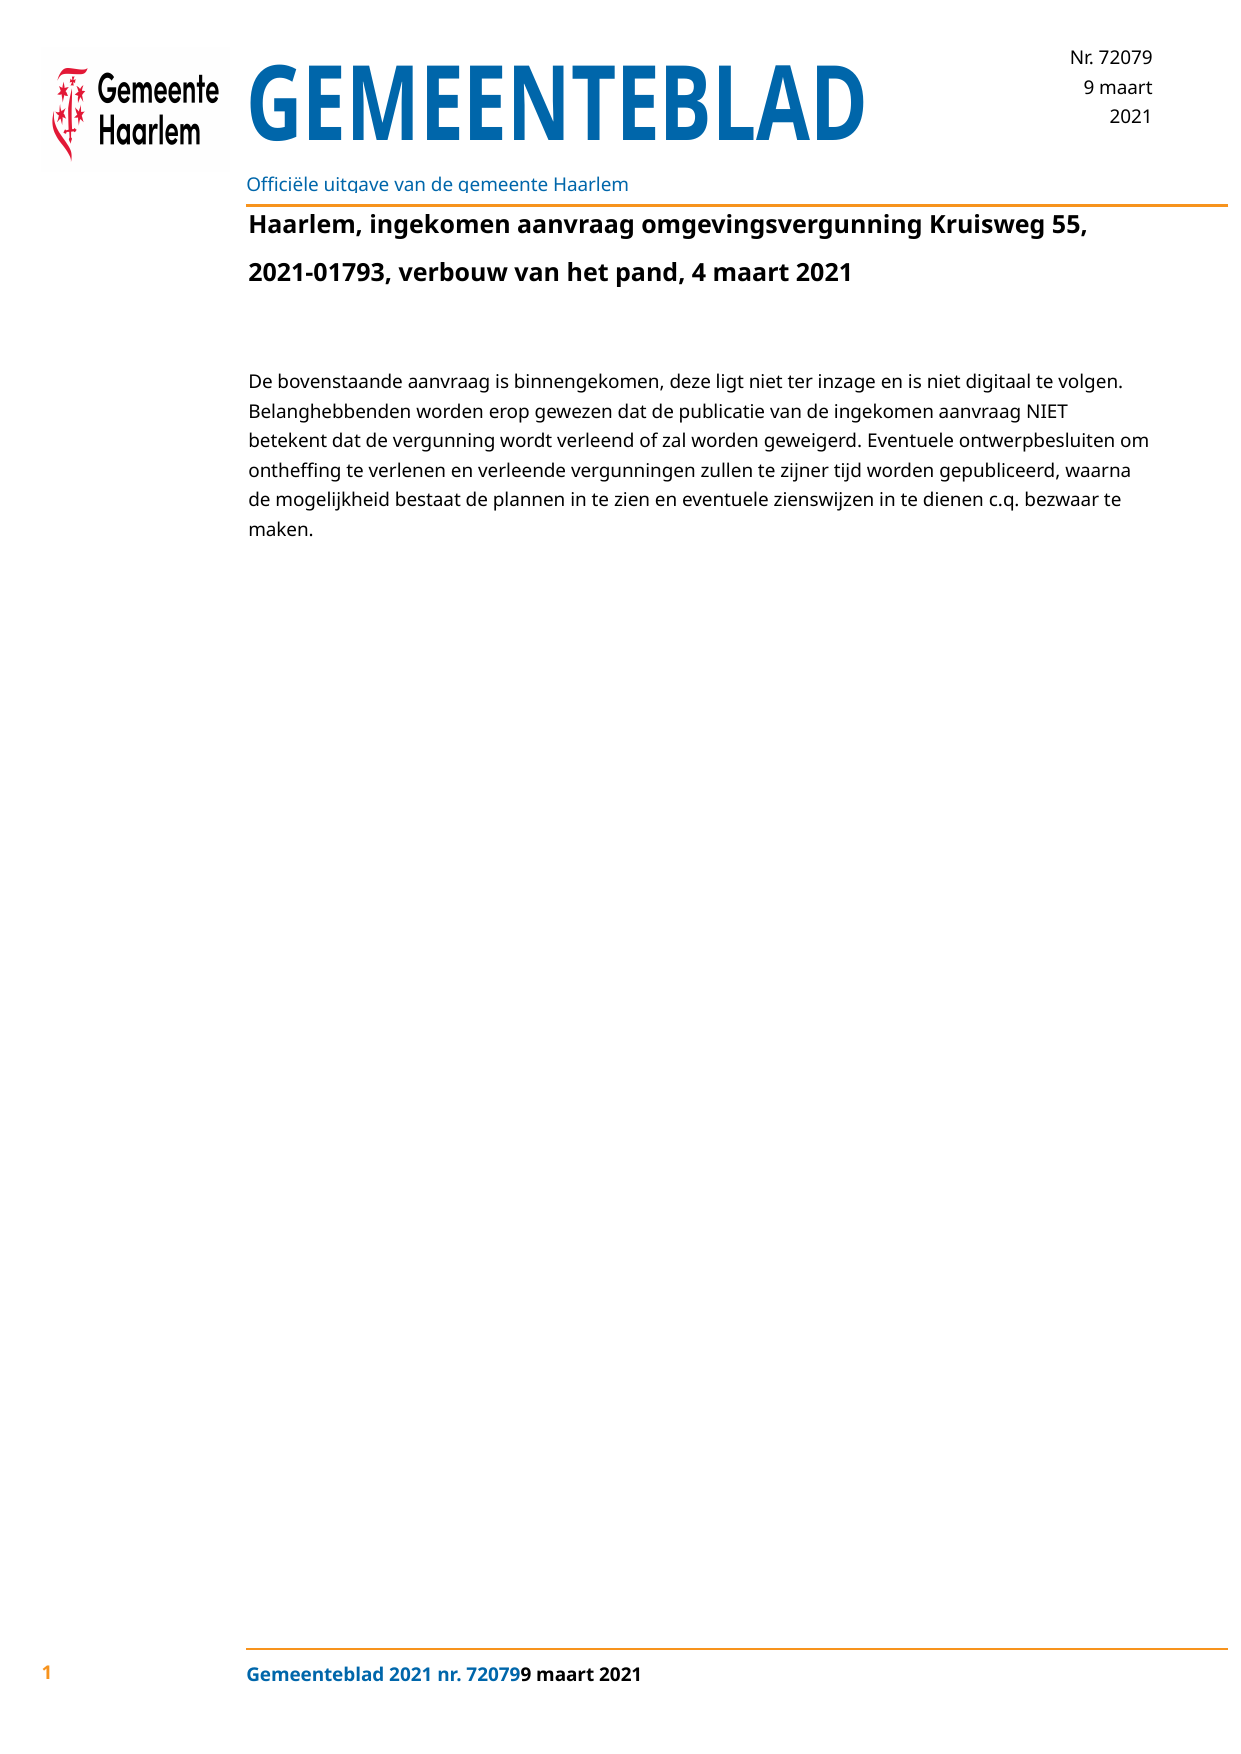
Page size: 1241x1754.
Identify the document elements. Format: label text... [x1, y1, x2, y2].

text De bovenstaande aanvraag is binnengekomen, deze ligt niet ter inzage en is niet digitaal te volgen. Belanghebbenden worden erop gewezen dat de publicatie van de ingekomen aanvraag NIET betekent dat de vergunning wordt verleend of zal worden geweigerd. Eventuele ontwerpbesluiten om ontheffing te verlenen en verleende vergunningen zullen te zijner tijd worden gepubliceerd, waarna de mogelijkheid bestaat de plannen in te zien en eventuele zienswijzen in te dienen c.q. bezwaar te maken. [248, 368, 1152, 542]
picture [41, 47, 231, 172]
text Haarlem, ingekomen aanvraag omgevingsvergunning Kruisweg 55, 2021-01793, verbouw van het pand, 4 maart 2021 [248, 207, 1152, 288]
